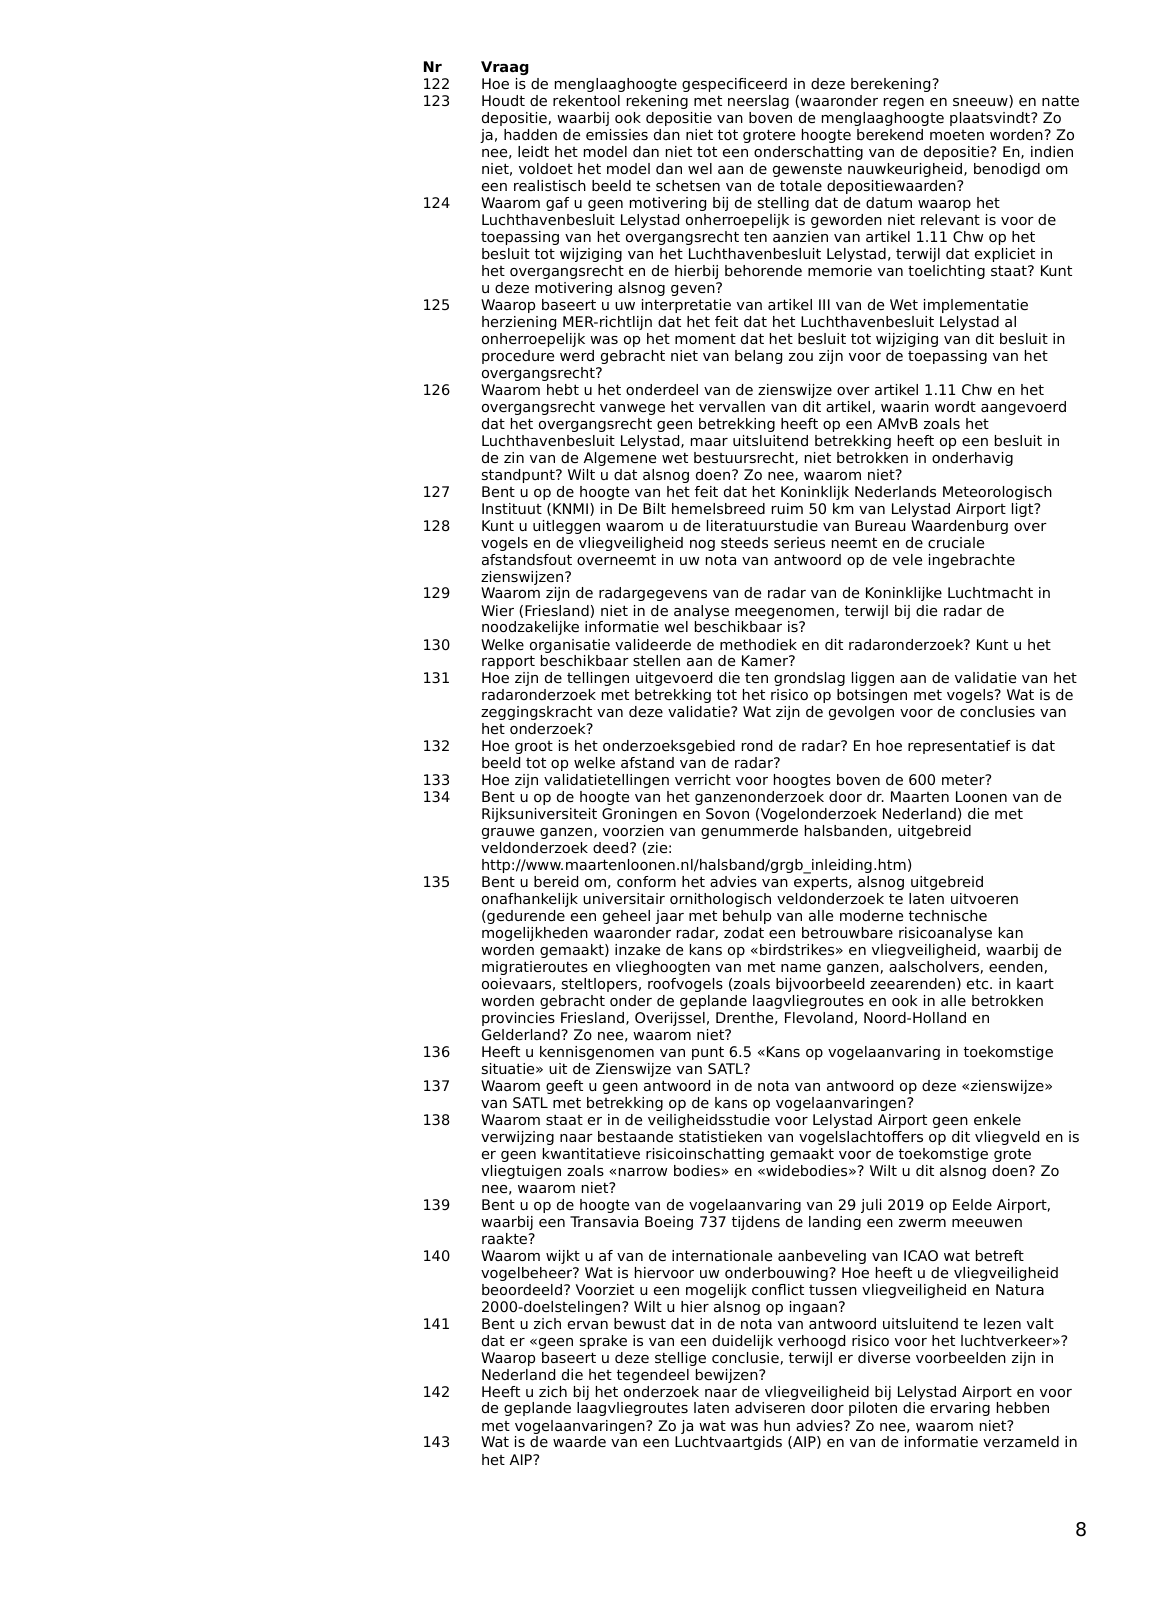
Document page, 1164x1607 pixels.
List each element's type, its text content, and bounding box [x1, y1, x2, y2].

table_cell Bent u op de hoogte van het ganzenonderzoek door dr. Maarten Loonen van de Rijksuniversiteit Groningen en Sovon (Vogelonderzoek Nederland) die met grauwe ganzen, voorzien van genummerde halsbanden, uitgebreid veldonderzoek deed? (zie: http://www.maartenloonen.nl/halsband/grgb_inleiding.htm) [475, 789, 1087, 874]
table_cell 143 [422, 1434, 475, 1468]
table_cell 139 [422, 1197, 475, 1248]
table_header Nr [422, 59, 475, 76]
table_cell Bent u bereid om, conform het advies van experts, alsnog uitgebreid onafhankelijk universitair ornithologisch veldonderzoek te laten uitvoeren (gedurende een geheel jaar met behulp van alle moderne technische mogelijkheden waaronder radar, zodat een betrouwbare risicoanalyse kan worden gemaakt) inzake de kans op «birdstrikes» en vliegveiligheid, waarbij de migratieroutes en vlieghoogten van met name ganzen, aalscholvers, eenden, ooievaars, steltlopers, roofvogels (zoals bijvoorbeeld zeearenden) etc. in kaart worden gebracht onder de geplande laagvliegroutes en ook in alle betrokken provincies Friesland, Overijssel, Drenthe, Flevoland, Noord-Holland en Gelderland? Zo nee, waarom niet? [475, 874, 1087, 1044]
table_cell 131 [422, 670, 475, 738]
table_cell 127 [422, 484, 475, 517]
table_cell 142 [422, 1384, 475, 1434]
table_cell Waarom wijkt u af van de internationale aanbeveling van ICAO wat betreft vogelbeheer? Wat is hiervoor uw onderbouwing? Hoe heeft u de vliegveiligheid beoordeeld? Voorziet u een mogelijk conflict tussen vliegveiligheid en Natura 2000-doelstelingen? Wilt u hier alsnog op ingaan? [475, 1248, 1087, 1316]
table_cell Bent u op de hoogte van het feit dat het Koninklijk Nederlands Meteorologisch Instituut (KNMI) in De Bilt hemelsbreed ruim 50 km van Lelystad Airport ligt? [475, 484, 1087, 517]
table_cell Waarom staat er in de veiligheidsstudie voor Lelystad Airport geen enkele verwijzing naar bestaande statistieken van vogelslachtoffers op dit vliegveld en is er geen kwantitatieve risicoinschatting gemaakt voor de toekomstige grote vliegtuigen zoals «narrow bodies» en «widebodies»? Wilt u dit alsnog doen? Zo nee, waarom niet? [475, 1112, 1087, 1197]
table_cell Waarop baseert u uw interpretatie van artikel III van de Wet implementatie herziening MER-richtlijn dat het feit dat het Luchthavenbesluit Lelystad al onherroepelijk was op het moment dat het besluit tot wijziging van dit besluit in procedure werd gebracht niet van belang zou zijn voor de toepassing van het overgangsrecht? [475, 297, 1087, 382]
table_cell 137 [422, 1078, 475, 1112]
table_cell 128 [422, 518, 475, 585]
table_cell Bent u op de hoogte van de vogelaanvaring van 29 juli 2019 op Eelde Airport, waarbij een Transavia Boeing 737 tijdens de landing een zwerm meeuwen raakte? [475, 1197, 1087, 1248]
table_cell Heeft u kennisgenomen van punt 6.5 «Kans op vogelaanvaring in toekomstige situatie» uit de Zienswijze van SATL? [475, 1044, 1087, 1078]
table_cell 122 [422, 76, 475, 93]
table_cell Welke organisatie valideerde de methodiek en dit radaronderzoek? Kunt u het rapport beschikbaar stellen aan de Kamer? [475, 636, 1087, 670]
table_cell 130 [422, 636, 475, 670]
table_cell Houdt de rekentool rekening met neerslag (waaronder regen en sneeuw) en natte depositie, waarbij ook depositie van boven de menglaaghoogte plaatsvindt? Zo ja, hadden de emissies dan niet tot grotere hoogte berekend moeten worden? Zo nee, leidt het model dan niet tot een onderschatting van de depositie? En, indien niet, voldoet het model dan wel aan de gewenste nauwkeurigheid, benodigd om een realistisch beeld te schetsen van de totale depositiewaarden? [475, 93, 1087, 195]
table_cell 129 [422, 585, 475, 636]
table_cell Heeft u zich bij het onderzoek naar de vliegveiligheid bij Lelystad Airport en voor de geplande laagvliegroutes laten adviseren door piloten die ervaring hebben met vogelaanvaringen? Zo ja wat was hun advies? Zo nee, waarom niet? [475, 1384, 1087, 1434]
table_cell Waarom hebt u het onderdeel van de zienswijze over artikel 1.11 Chw en het overgangsrecht vanwege het vervallen van dit artikel, waarin wordt aangevoerd dat het overgangsrecht geen betrekking heeft op een AMvB zoals het Luchthavenbesluit Lelystad, maar uitsluitend betrekking heeft op een besluit in de zin van de Algemene wet bestuursrecht, niet betrokken in onderhavig standpunt? Wilt u dat alsnog doen? Zo nee, waarom niet? [475, 382, 1087, 483]
table_cell 140 [422, 1248, 475, 1316]
table_cell Waarom zijn de radargegevens van de radar van de Koninklijke Luchtmacht in Wier (Friesland) niet in de analyse meegenomen, terwijl bij die radar de noodzakelijke informatie wel beschikbaar is? [475, 585, 1087, 636]
table_cell 126 [422, 382, 475, 483]
table_cell Hoe zijn de tellingen uitgevoerd die ten grondslag liggen aan de validatie van het radaronderzoek met betrekking tot het risico op botsingen met vogels? Wat is de zeggingskracht van deze validatie? Wat zijn de gevolgen voor de conclusies van het onderzoek? [475, 670, 1087, 738]
table_cell Waarom gaf u geen motivering bij de stelling dat de datum waarop het Luchthavenbesluit Lelystad onherroepelijk is geworden niet relevant is voor de toepassing van het overgangsrecht ten aanzien van artikel 1.11 Chw op het besluit tot wijziging van het Luchthavenbesluit Lelystad, terwijl dat expliciet in het overgangsrecht en de hierbij behorende memorie van toelichting staat? Kunt u deze motivering alsnog geven? [475, 195, 1087, 297]
table_cell 124 [422, 195, 475, 297]
table_cell 135 [422, 874, 475, 1044]
table_cell 141 [422, 1316, 475, 1383]
table_cell 138 [422, 1112, 475, 1197]
table_cell 123 [422, 93, 475, 195]
table_cell 134 [422, 789, 475, 874]
table_cell 136 [422, 1044, 475, 1078]
table_cell 133 [422, 772, 475, 789]
table_cell Wat is de waarde van een Luchtvaartgids (AIP) en van de informatie verzameld in het AIP? [475, 1434, 1087, 1468]
table_cell 125 [422, 297, 475, 382]
table_cell Kunt u uitleggen waarom u de literatuurstudie van Bureau Waardenburg over vogels en de vliegveiligheid nog steeds serieus neemt en de cruciale afstandsfout overneemt in uw nota van antwoord op de vele ingebrachte zienswijzen? [475, 518, 1087, 585]
table_header Vraag [475, 59, 1087, 76]
table_cell Bent u zich ervan bewust dat in de nota van antwoord uitsluitend te lezen valt dat er «geen sprake is van een duidelijk verhoogd risico voor het luchtverkeer»? Waarop baseert u deze stellige conclusie, terwijl er diverse voorbeelden zijn in Nederland die het tegendeel bewijzen? [475, 1316, 1087, 1383]
table_cell Hoe zijn validatietellingen verricht voor hoogtes boven de 600 meter? [475, 772, 1087, 789]
table_cell Waarom geeft u geen antwoord in de nota van antwoord op deze «zienswijze» van SATL met betrekking op de kans op vogelaanvaringen? [475, 1078, 1087, 1112]
table_cell Hoe groot is het onderzoeksgebied rond de radar? En hoe representatief is dat beeld tot op welke afstand van de radar? [475, 738, 1087, 772]
table_cell 132 [422, 738, 475, 772]
table_cell Hoe is de menglaaghoogte gespecificeerd in deze berekening? [475, 76, 1087, 93]
